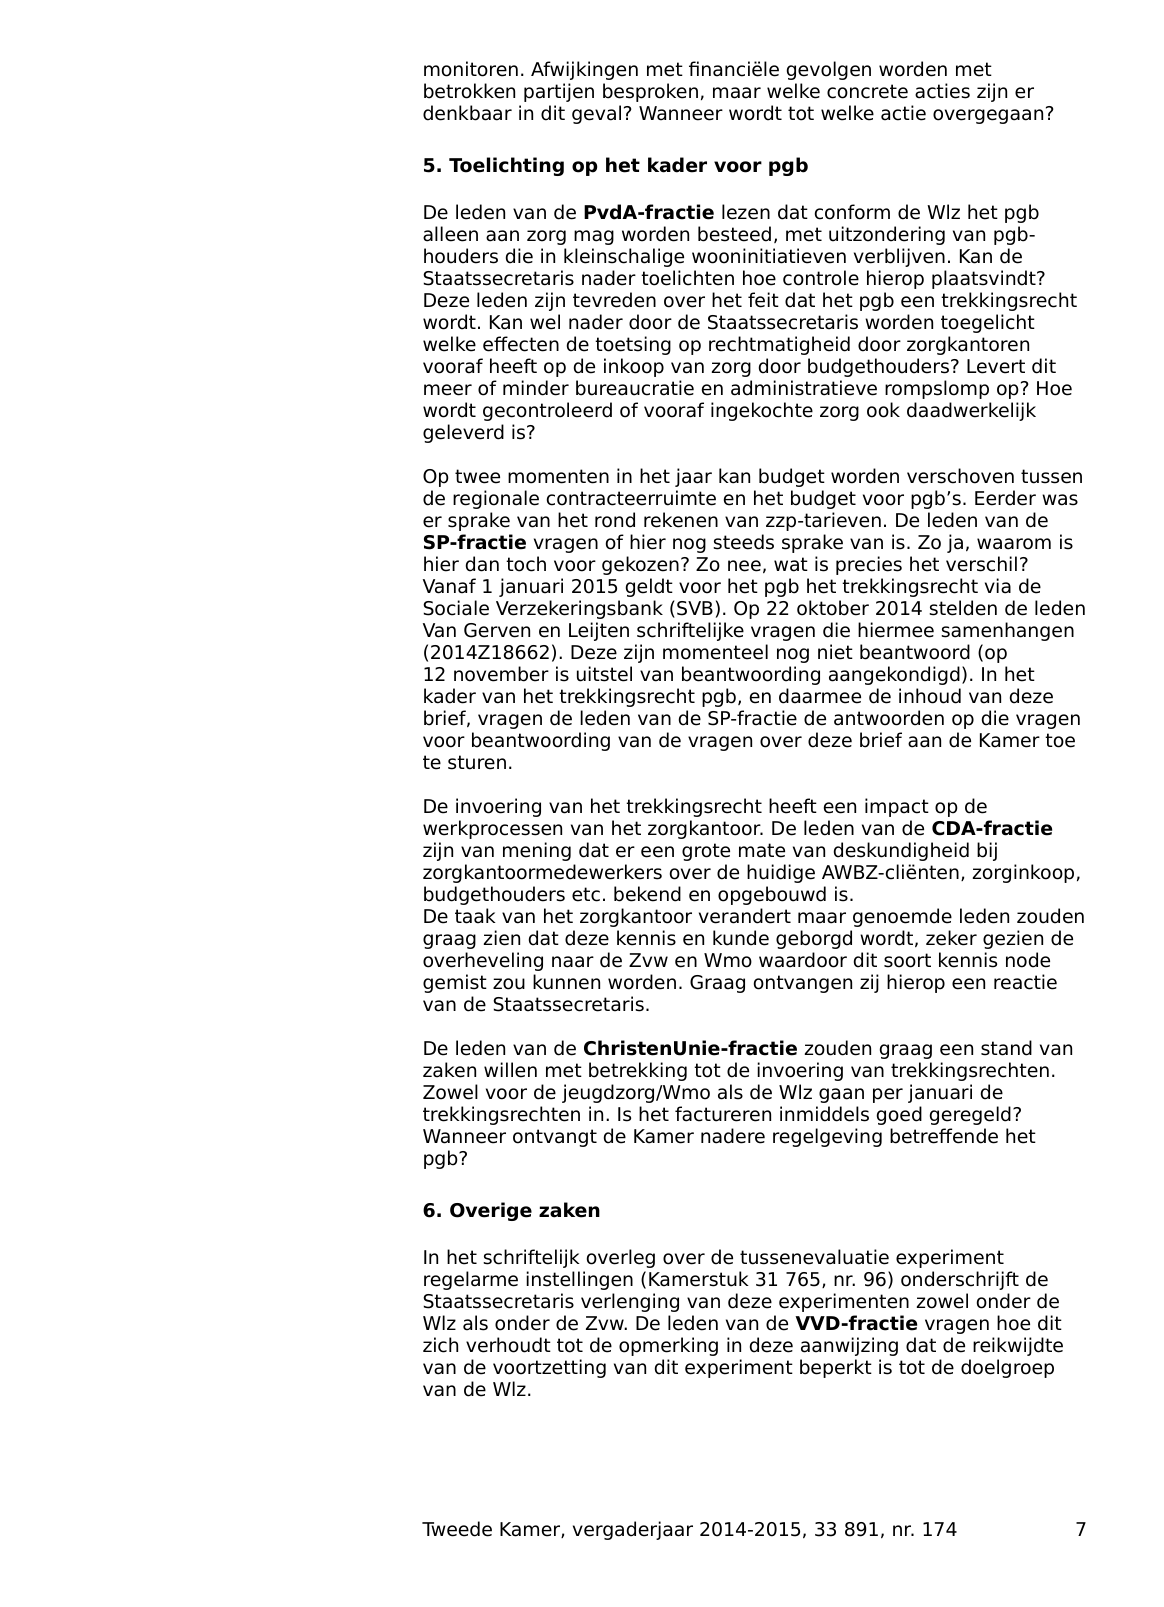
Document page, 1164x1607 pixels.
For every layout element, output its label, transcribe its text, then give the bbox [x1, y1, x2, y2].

text Op twee momenten in het jaar kan budget worden verschoven tussen de regionale contracteerruimte en het budget voor pgb’s. Eerder was er sprake van het rond rekenen van zzp-tarieven. De leden van de SP-fractie vragen of hier nog steeds sprake van is. Zo ja, waarom is hier dan toch voor gekozen? Zo nee, wat is precies het verschil? [422, 466, 1087, 576]
text Vanaf 1 januari 2015 geldt voor het pgb het trekkingsrecht via de Sociale Verzekeringsbank (SVB). Op 22 oktober 2014 stelden de leden Van Gerven en Leijten schriftelijke vragen die hiermee samenhangen (2014Z18662). Deze zijn momenteel nog niet beantwoord (op 12 november is uitstel van beantwoording aangekondigd). In het kader van het trekkingsrecht pgb, en daarmee de inhoud van deze brief, vragen de leden van de SP-fractie de antwoorden op die vragen voor beantwoording van de vragen over deze brief aan de Kamer toe te sturen. [422, 576, 1087, 774]
text De leden van de PvdA-fractie lezen dat conform de Wlz het pgb alleen aan zorg mag worden besteed, met uitzondering van pgb-houders die in kleinschalige wooninitiatieven verblijven. Kan de Staatssecretaris nader toelichten hoe controle hierop plaatsvindt? [422, 202, 1087, 290]
text monitoren. Afwijkingen met financiële gevolgen worden met betrokken partijen besproken, maar welke concrete acties zijn er denkbaar in dit geval? Wanneer wordt tot welke actie overgegaan? [422, 59, 1087, 125]
text De leden van de ChristenUnie-fractie zouden graag een stand van zaken willen met betrekking tot de invoering van trekkingsrechten. Zowel voor de jeugdzorg/Wmo als de Wlz gaan per januari de trekkingsrechten in. Is het factureren inmiddels goed geregeld? Wanneer ontvangt de Kamer nadere regelgeving betreffende het pgb? [422, 1038, 1087, 1170]
text De invoering van het trekkingsrecht heeft een impact op de werkprocessen van het zorgkantoor. De leden van de CDA-fractie zijn van mening dat er een grote mate van deskundigheid bij zorgkantoormedewerkers over de huidige AWBZ-cliënten, zorginkoop, budgethouders etc. bekend en opgebouwd is. [422, 796, 1087, 906]
text In het schriftelijk overleg over de tussenevaluatie experiment regelarme instellingen (Kamerstuk 31 765, nr. 96) onderschrijft de Staatssecretaris verlenging van deze experimenten zowel onder de Wlz als onder de Zvw. De leden van de VVD-fractie vragen hoe dit zich verhoudt tot de opmerking in deze aanwijzing dat de reikwijdte van de voortzetting van dit experiment beperkt is tot de doelgroep van de Wlz. [422, 1247, 1087, 1401]
text De taak van het zorgkantoor verandert maar genoemde leden zouden graag zien dat deze kennis en kunde geborgd wordt, zeker gezien de overheveling naar de Zvw en Wmo waardoor dit soort kennis node gemist zou kunnen worden. Graag ontvangen zij hierop een reactie van de Staatssecretaris. [422, 906, 1087, 1016]
subtitle 5. Toelichting op het kader voor pgb [422, 155, 1087, 177]
subtitle 6. Overige zaken [422, 1200, 1087, 1222]
text Deze leden zijn tevreden over het feit dat het pgb een trekkingsrecht wordt. Kan wel nader door de Staatssecretaris worden toegelicht welke effecten de toetsing op rechtmatigheid door zorgkantoren vooraf heeft op de inkoop van zorg door budgethouders? Levert dit meer of minder bureaucratie en administratieve rompslomp op? Hoe wordt gecontroleerd of vooraf ingekochte zorg ook daadwerkelijk geleverd is? [422, 290, 1087, 444]
